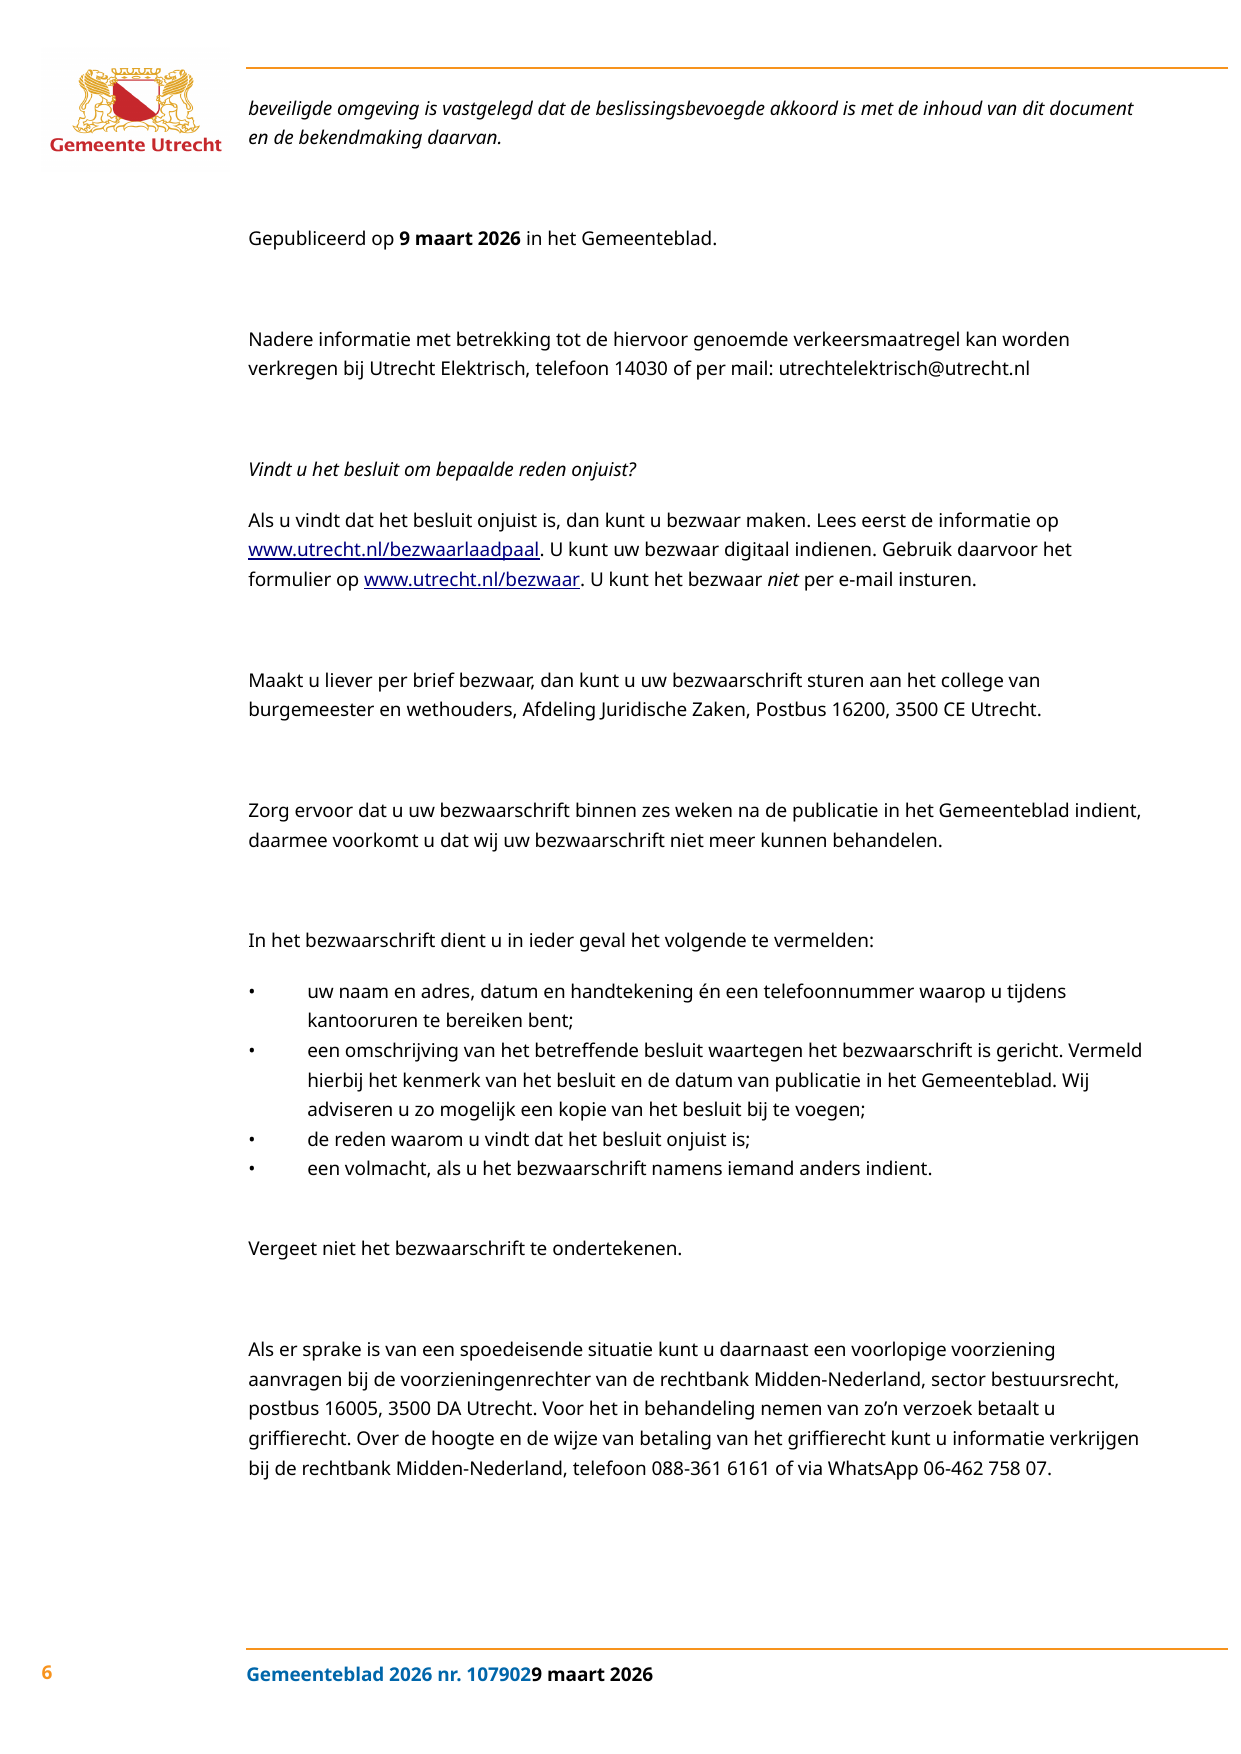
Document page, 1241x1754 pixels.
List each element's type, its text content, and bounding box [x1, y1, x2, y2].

text Zorg ervoor dat u uw bezwaarschrift binnen zes weken na de publicatie in het Gemeenteblad indient, daarmee voorkomt u dat wij uw bezwaarschrift niet meer kunnen behandelen. [248, 797, 1152, 853]
text Als er sprake is van een spoedeisende situatie kunt u daarnaast een voorlopige voorziening aanvragen bij de voorzieningenrechter van de rechtbank Midden-Nederland, sector bestuursrecht, postbus 16005, 3500 DA Utrecht. Voor het in behandeling nemen van zo’n verzoek betaalt u griffierecht. Over de hoogte en de wijze van betaling van het griffierecht kunt u informatie verkrijgen bij de rechtbank Midden-Nederland, telefoon 088-361 6161 of via WhatsApp 06-462 758 07. [248, 1336, 1152, 1481]
list uw naam en adres, datum en handtekening én een telefoonnummer waarop u tijdens kantooruren te bereiken bent; [248, 978, 1152, 1033]
text Vergeet niet het bezwaarschrift te ondertekenen. [248, 1236, 1152, 1261]
text Maakt u liever per brief bezwaar, dan kunt u uw bezwaarschrift sturen aan het college van burgemeester en wethouders, Afdeling Juridische Zaken, Postbus 16200, 3500 CE Utrecht. [248, 667, 1152, 722]
text beveiligde omgeving is vastgelegd dat de beslissingsbevoegde akkoord is met de inhoud van dit document en de bekendmaking daarvan. [248, 95, 1152, 150]
picture [41, 47, 231, 172]
text In het bezwaarschrift dient u in ieder geval het volgende te vermelden: [248, 928, 1152, 953]
text Vindt u het besluit om bepaalde reden onjuist? [248, 456, 1152, 482]
list de reden waarom u vindt dat het besluit onjuist is; [248, 1126, 1152, 1152]
list een volmacht, als u het bezwaarschrift namens iemand anders indient. [248, 1156, 1152, 1181]
text Nadere informatie met betrekking tot de hiervoor genoemde verkeersmaatregel kan worden verkregen bij Utrecht Elektrisch, telefoon 14030 of per mail: utrechtelektrisch@utrecht.nl [248, 326, 1152, 381]
list een omschrijving van het betreffende besluit waartegen het bezwaarschrift is gericht. Vermeld hierbij het kenmerk van het besluit en de datum van publicatie in het Gemeenteblad. Wij adviseren u zo mogelijk een kopie van het besluit bij te voegen; [248, 1037, 1152, 1122]
text Als u vindt dat het besluit onjuist is, dan kunt u bezwaar maken. Lees eerst de informatie op www.utrecht.nl/bezwaarlaadpaal. U kunt uw bezwaar digitaal indienen. Gebruik daarvoor het formulier op www.utrecht.nl/bezwaar. U kunt het bezwaar niet per e-mail insturen. [248, 507, 1152, 592]
text Gepubliceerd op 9 maart 2026 in het Gemeenteblad. [248, 225, 1152, 251]
